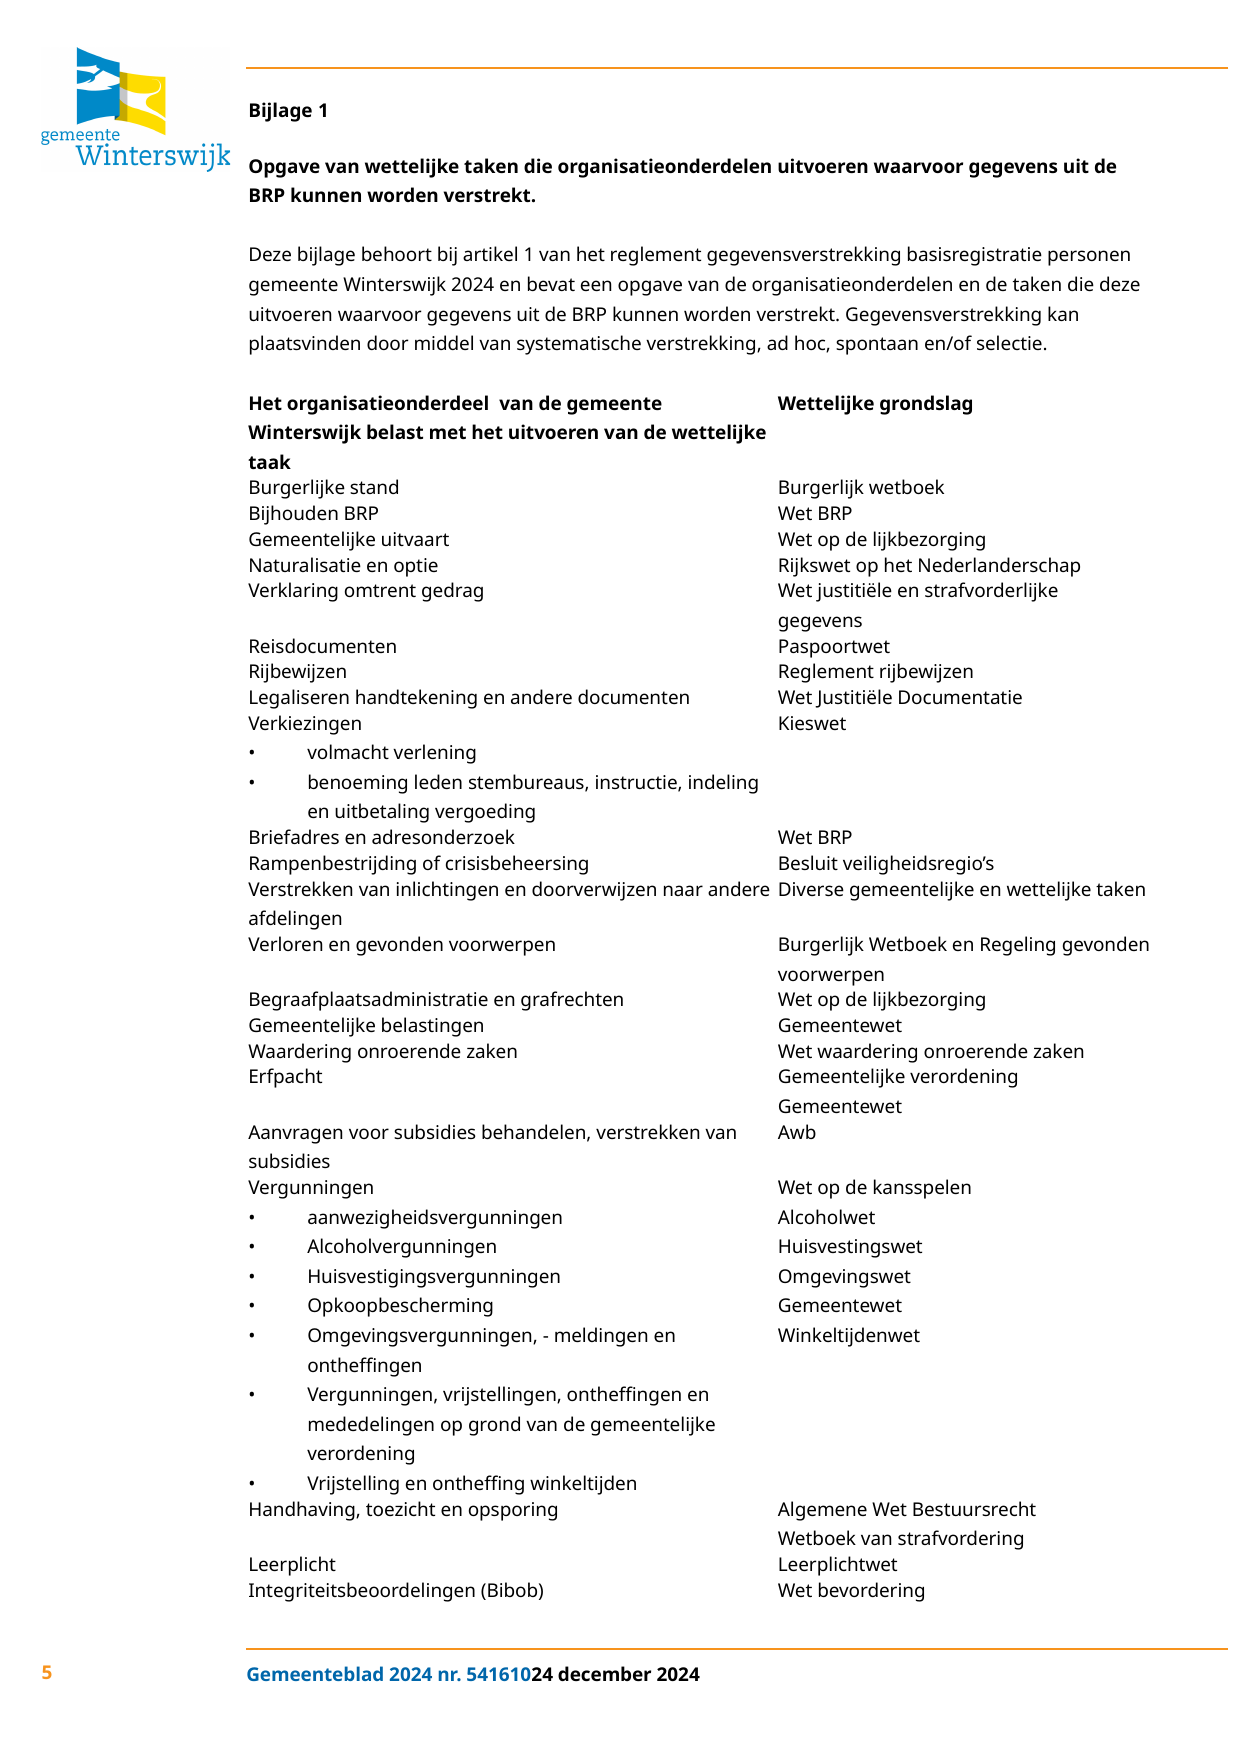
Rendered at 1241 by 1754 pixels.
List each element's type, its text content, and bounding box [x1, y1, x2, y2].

table_cell Naturalisatie en optie [248, 552, 778, 577]
table_cell Waardering onroerende zaken [248, 1038, 778, 1064]
table_cell Besluit veiligheidsregio’s [778, 850, 1152, 876]
text Opgave van wettelijke taken die organisatieonderdelen uitvoeren waarvoor gegevens uit de BRP kunnen worden verstrekt. [248, 153, 1152, 208]
table_cell Gemeentelijke belastingen [248, 1012, 778, 1038]
table_cell Handhaving, toezicht en opsporing [248, 1496, 778, 1551]
table_cell Rijbewijzen [248, 659, 778, 684]
table_cell Verloren en gevonden voorwerpen [248, 931, 778, 987]
table_cell Reisdocumenten [248, 633, 778, 658]
table_cell Burgerlijk wetboek [778, 475, 1152, 500]
table_header Wettelijke grondslag [778, 390, 1152, 474]
table_cell Vergunningen aanwezigheidsvergunningen Alcoholvergunningen Huisvestigingsvergunningen Opkoopbescherming Omgevingsvergunningen, - meldingen en ontheffingen Vergunningen, vrijstellingen, ontheffingen en mededelingen op grond van de gemeentelijke verordening Vrijstelling en ontheffing winkeltijden [248, 1174, 778, 1496]
table_cell Rampenbestrijding of crisisbeheersing [248, 850, 778, 876]
table_cell Wet op de lijkbezorging [778, 526, 1152, 552]
table_cell Diverse gemeentelijke en wettelijke taken [778, 876, 1152, 931]
table_cell Algemene Wet Bestuursrecht Wetboek van strafvordering [778, 1496, 1152, 1551]
table_cell Leerplichtwet [778, 1551, 1152, 1577]
table_cell Integriteitsbeoordelingen (Bibob) [248, 1577, 778, 1603]
table_cell Wet Justitiële Documentatie [778, 684, 1152, 710]
table_cell Bijhouden BRP [248, 500, 778, 526]
text Deze bijlage behoort bij artikel 1 van het reglement gegevensverstrekking basisregistratie personen gemeente Winterswijk 2024 en bevat een opgave van de organisatieonderdelen en de taken die deze uitvoeren waarvoor gegevens uit de BRP kunnen worden verstrekt. Gegevensverstrekking kan plaatsvinden door middel van systematische verstrekking, ad hoc, spontaan en/of selectie. [248, 242, 1152, 356]
table_cell Burgerlijk Wetboek en Regeling gevonden voorwerpen [778, 931, 1152, 987]
table_cell Wet BRP [778, 825, 1152, 850]
table_cell Wet waardering onroerende zaken [778, 1038, 1152, 1064]
table_cell Leerplicht [248, 1551, 778, 1577]
table_cell Erfpacht [248, 1064, 778, 1119]
table_header Het organisatieonderdeel van de gemeente Winterswijk belast met het uitvoeren van de wettelijke taak [248, 390, 778, 474]
table_cell Paspoortwet [778, 633, 1152, 658]
table_cell Aanvragen voor subsidies behandelen, verstrekken van subsidies [248, 1119, 778, 1174]
table_cell Wet BRP [778, 500, 1152, 526]
table_cell Verkiezingen volmacht verlening benoeming leden stembureaus, instructie, indeling en uitbetaling vergoeding [248, 710, 778, 824]
table_cell Awb [778, 1119, 1152, 1174]
table_cell Verklaring omtrent gedrag [248, 578, 778, 633]
table_cell Wet bevordering [778, 1577, 1152, 1603]
picture [41, 47, 231, 172]
table_cell Gemeentelijke verordening Gemeentewet [778, 1064, 1152, 1119]
picture [225, 153, 231, 162]
text Bijlage 1 [248, 95, 1152, 123]
table_cell Briefadres en adresonderzoek [248, 825, 778, 850]
table_cell Kieswet [778, 710, 1152, 824]
table_cell Wet justitiële en strafvorderlijke gegevens [778, 578, 1152, 633]
table_cell Gemeentewet [778, 1012, 1152, 1038]
table_cell Wet op de kansspelen Alcoholwet Huisvestingswet Omgevingswet Gemeentewet Winkeltijdenwet [778, 1174, 1152, 1496]
table_cell Gemeentelijke uitvaart [248, 526, 778, 552]
table_cell Legaliseren handtekening en andere documenten [248, 684, 778, 710]
table_cell Wet op de lijkbezorging [778, 987, 1152, 1012]
table_cell Rijkswet op het Nederlanderschap [778, 552, 1152, 577]
table_cell Begraafplaatsadministratie en grafrechten [248, 987, 778, 1012]
table_cell Verstrekken van inlichtingen en doorverwijzen naar andere afdelingen [248, 876, 778, 931]
table_cell Reglement rijbewijzen [778, 659, 1152, 684]
table_cell Burgerlijke stand [248, 475, 778, 500]
